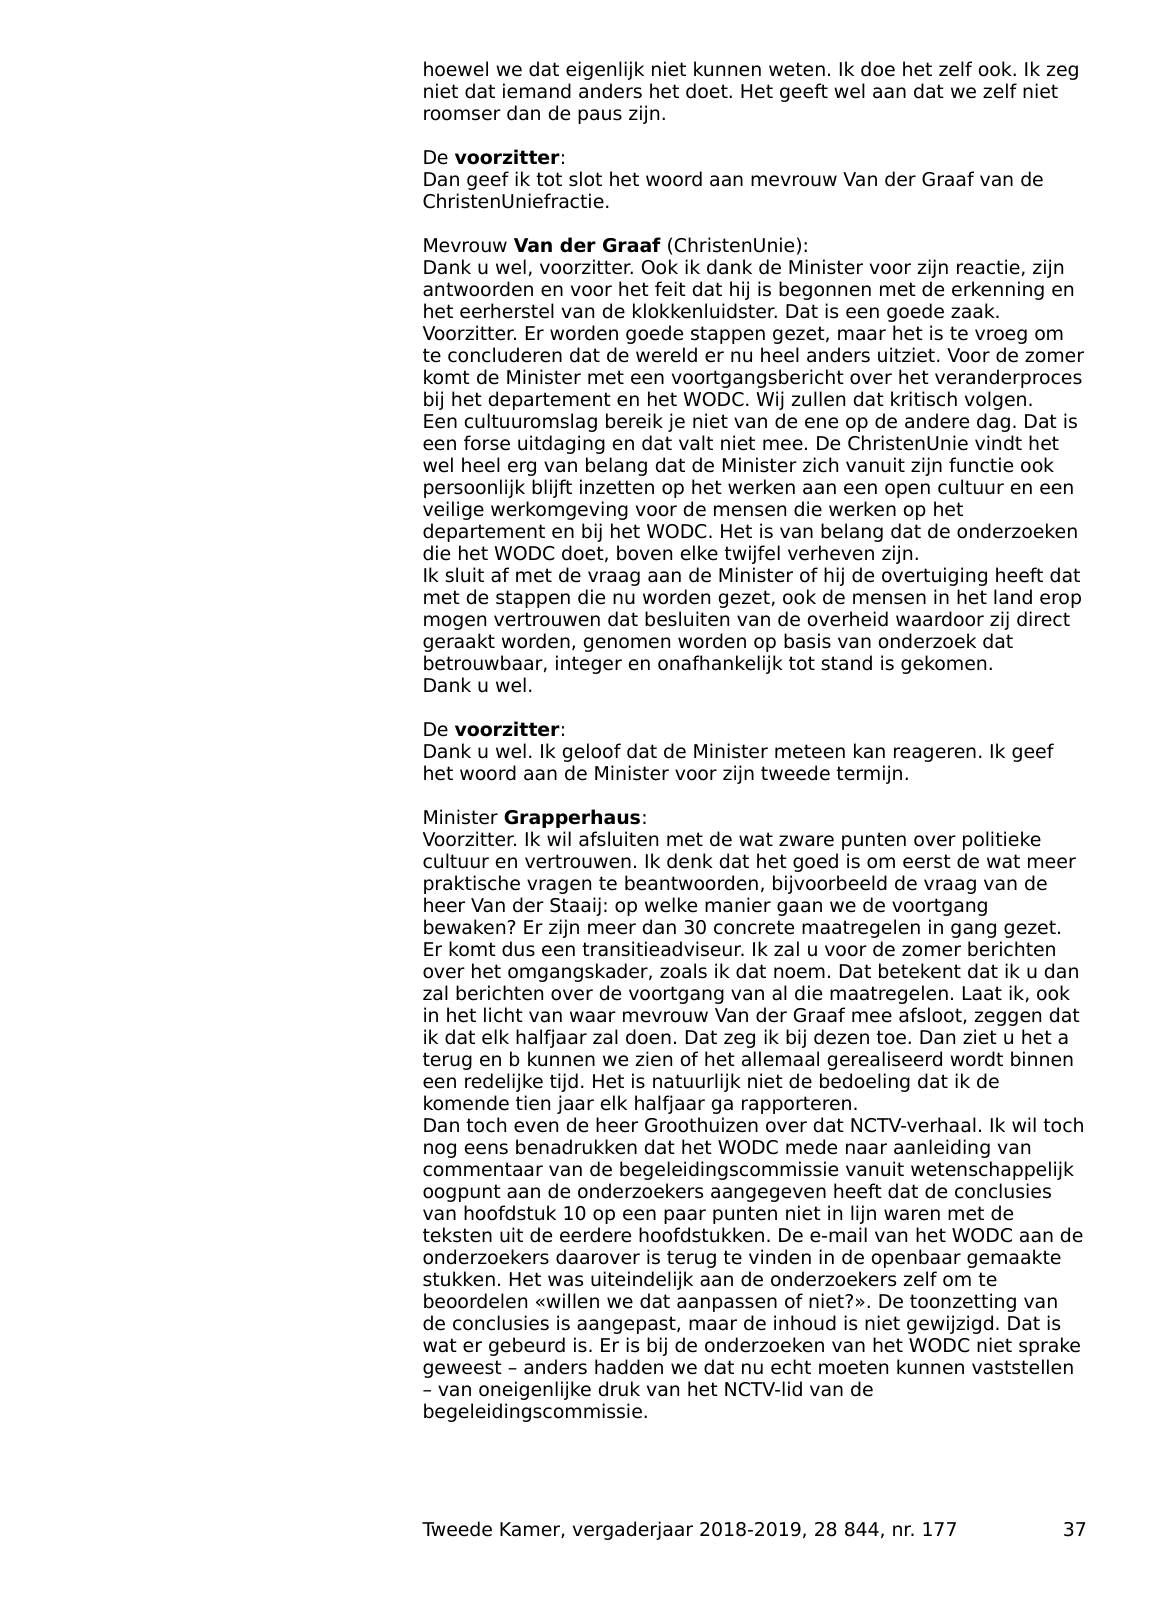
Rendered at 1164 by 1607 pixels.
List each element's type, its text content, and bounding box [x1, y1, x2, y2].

text hoewel we dat eigenlijk niet kunnen weten. Ik doe het zelf ook. Ik zeg niet dat iemand anders het doet. Het geeft wel aan dat we zelf niet roomser dan de paus zijn. [422, 59, 1087, 125]
text Voorzitter. Ik wil afsluiten met de wat zware punten over politieke cultuur en vertrouwen. Ik denk dat het goed is om eerst de wat meer praktische vragen te beantwoorden, bijvoorbeeld de vraag van de heer Van der Staaij: op welke manier gaan we de voortgang bewaken? Er zijn meer dan 30 concrete maatregelen in gang gezet. Er komt dus een transitieadviseur. Ik zal u voor de zomer berichten over het omgangskader, zoals ik dat noem. Dat betekent dat ik u dan zal berichten over de voortgang van al die maatregelen. Laat ik, ook in het licht van waar mevrouw Van der Graaf mee afsloot, zeggen dat ik dat elk halfjaar zal doen. Dat zeg ik bij dezen toe. Dan ziet u het a terug en b kunnen we zien of het allemaal gerealiseerd wordt binnen een redelijke tijd. Het is natuurlijk niet de bedoeling dat ik de komende tien jaar elk halfjaar ga rapporteren. [422, 829, 1087, 1115]
text Dan geef ik tot slot het woord aan mevrouw Van der Graaf van de ChristenUniefractie. [422, 169, 1087, 213]
text De voorzitter: [422, 719, 1087, 741]
text Voorzitter. Er worden goede stappen gezet, maar het is te vroeg om te concluderen dat de wereld er nu heel anders uitziet. Voor de zomer komt de Minister met een voortgangsbericht over het veranderproces bij het departement en het WODC. Wij zullen dat kritisch volgen. [422, 323, 1087, 411]
text Dan toch even de heer Groothuizen over dat NCTV-verhaal. Ik wil toch nog eens benadrukken dat het WODC mede naar aanleiding van commentaar van de begeleidingscommissie vanuit wetenschappelijk oogpunt aan de onderzoekers aangegeven heeft dat de conclusies van hoofdstuk 10 op een paar punten niet in lijn waren met de teksten uit de eerdere hoofdstukken. De e-mail van het WODC aan de onderzoekers daarover is terug te vinden in de openbaar gemaakte stukken. Het was uiteindelijk aan de onderzoekers zelf om te beoordelen «willen we dat aanpassen of niet?». De toonzetting van de conclusies is aangepast, maar de inhoud is niet gewijzigd. Dat is wat er gebeurd is. Er is bij de onderzoeken van het WODC niet sprake geweest – anders hadden we dat nu echt moeten kunnen vaststellen – van oneigenlijke druk van het NCTV-lid van de begeleidingscommissie. [422, 1115, 1087, 1423]
text Dank u wel. [422, 675, 1087, 697]
text De voorzitter: [422, 147, 1087, 169]
text Dank u wel, voorzitter. Ook ik dank de Minister voor zijn reactie, zijn antwoorden en voor het feit dat hij is begonnen met de erkenning en het eerherstel van de klokkenluidster. Dat is een goede zaak. [422, 257, 1087, 323]
text Minister Grapperhaus: [422, 807, 1087, 829]
text Ik sluit af met de vraag aan de Minister of hij de overtuiging heeft dat met de stappen die nu worden gezet, ook de mensen in het land erop mogen vertrouwen dat besluiten van de overheid waardoor zij direct geraakt worden, genomen worden op basis van onderzoek dat betrouwbaar, integer en onafhankelijk tot stand is gekomen. [422, 565, 1087, 675]
text Een cultuuromslag bereik je niet van de ene op de andere dag. Dat is een forse uitdaging en dat valt niet mee. De ChristenUnie vindt het wel heel erg van belang dat de Minister zich vanuit zijn functie ook persoonlijk blijft inzetten op het werken aan een open cultuur en een veilige werkomgeving voor de mensen die werken op het departement en bij het WODC. Het is van belang dat de onderzoeken die het WODC doet, boven elke twijfel verheven zijn. [422, 411, 1087, 565]
text Mevrouw Van der Graaf (ChristenUnie): [422, 235, 1087, 257]
text Dank u wel. Ik geloof dat de Minister meteen kan reageren. Ik geef het woord aan de Minister voor zijn tweede termijn. [422, 741, 1087, 785]
